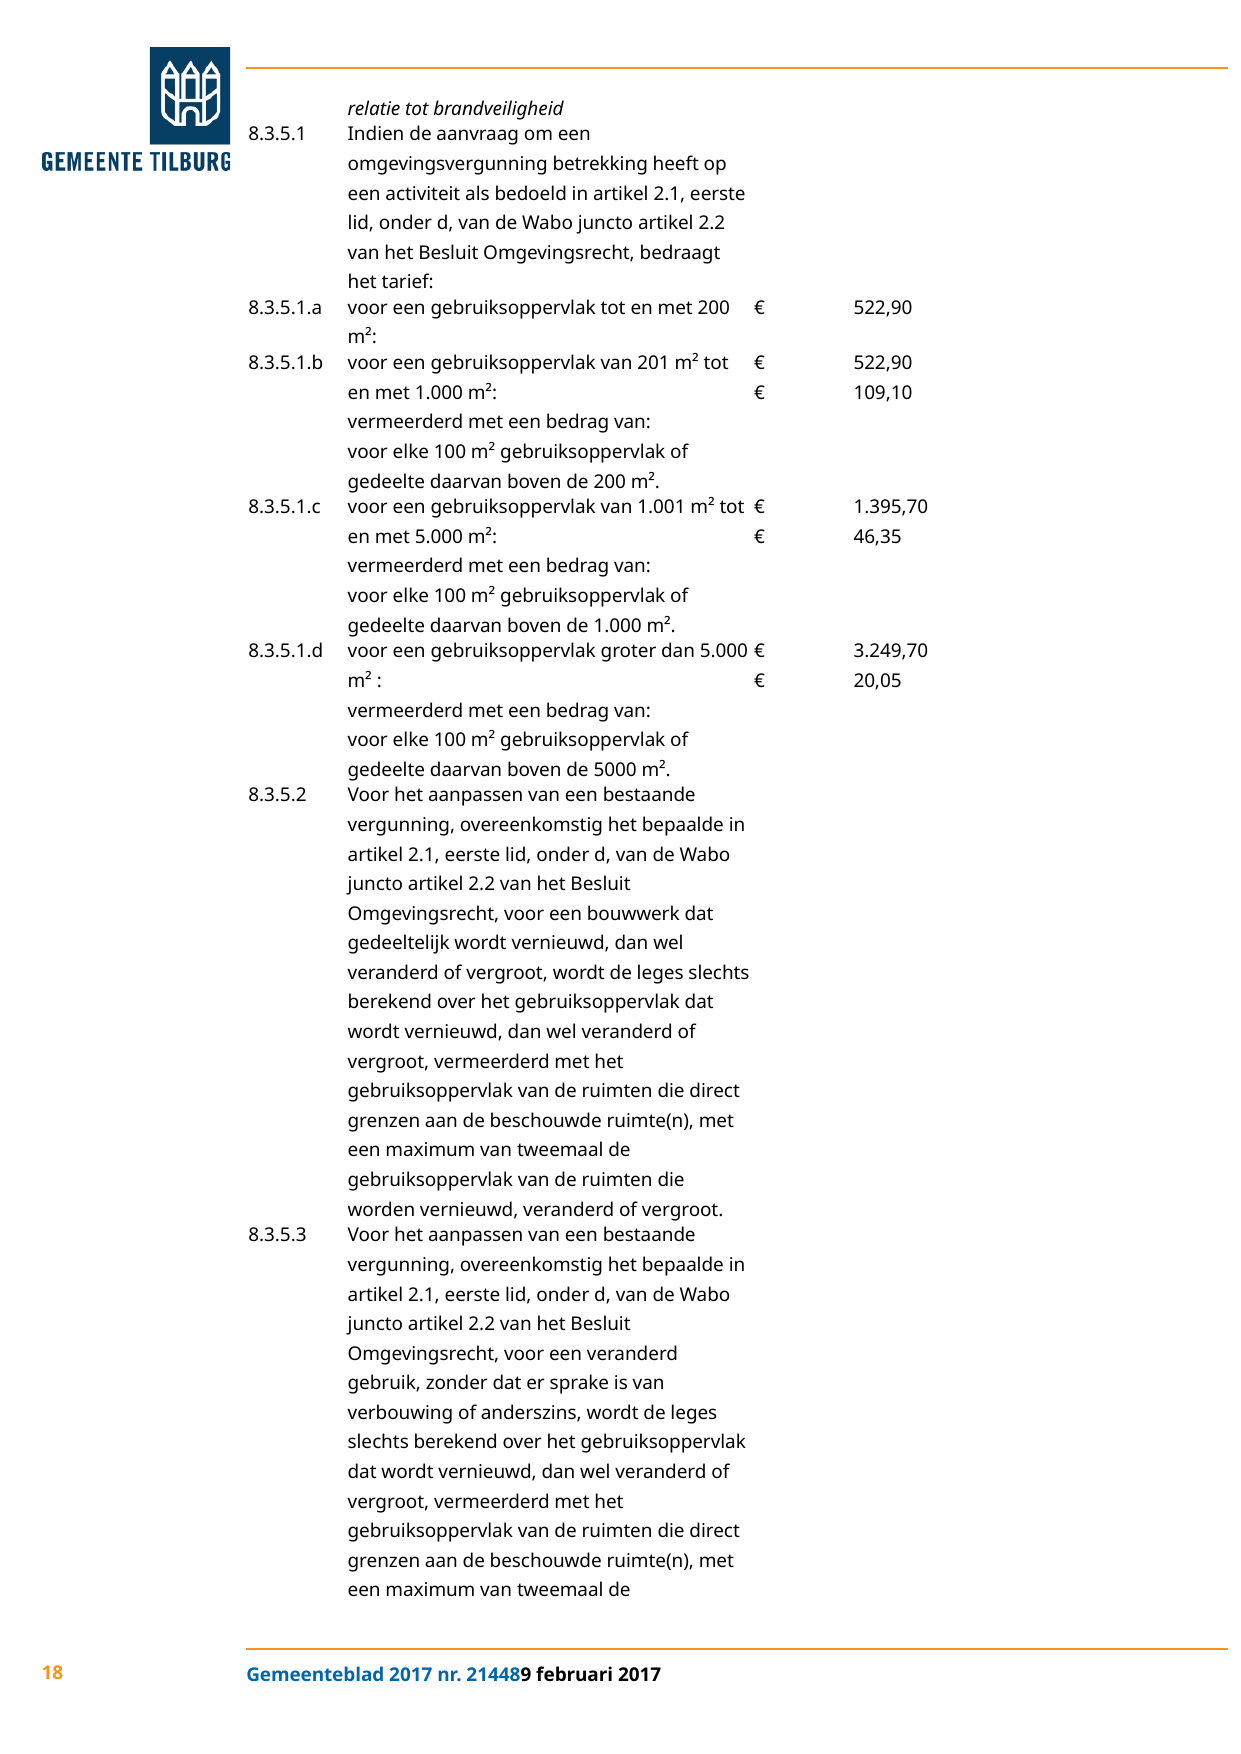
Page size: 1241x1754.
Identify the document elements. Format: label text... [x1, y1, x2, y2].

table_cell [853, 782, 1052, 1222]
table_cell [754, 95, 853, 121]
table_cell € [754, 294, 853, 349]
table_cell [754, 1222, 853, 1602]
table_cell 8.3.5.1.d [248, 638, 347, 782]
table_cell € € [754, 350, 853, 493]
table_cell 8.3.5.1.c [248, 494, 347, 638]
table_cell 8.3.5.1.a [248, 294, 347, 349]
table_cell [754, 782, 853, 1222]
table_cell Voor het aanpassen van een bestaande vergunning, overeenkomstig het bepaalde in artikel 2.1, eerste lid, onder d, van de Wabo juncto artikel 2.2 van het Besluit Omgevingsrecht, voor een veranderd gebruik, zonder dat er sprake is van verbouwing of anderszins, wordt de leges slechts berekend over het gebruiksoppervlak dat wordt vernieuwd, dan wel veranderd of vergroot, vermeerderd met het gebruiksoppervlak van de ruimten die direct grenzen aan de beschouwde ruimte(n), met een maximum van tweemaal de [348, 1222, 754, 1602]
table_cell 522,90 109,10 [853, 350, 1052, 493]
table_cell 8.3.5.1 [248, 121, 347, 294]
table_cell voor een gebruiksoppervlak van 1.001 m² tot en met 5.000 m²: vermeerderd met een bedrag van: voor elke 100 m² gebruiksoppervlak of gedeelte daarvan boven de 1.000 m². [348, 494, 754, 638]
table_cell Indien de aanvraag om een omgevingsvergunning betrekking heeft op een activiteit als bedoeld in artikel 2.1, eerste lid, onder d, van de Wabo juncto artikel 2.2 van het Besluit Omgevingsrecht, bedraagt het tarief: [348, 121, 754, 294]
table_cell [754, 121, 853, 294]
table_cell [853, 121, 1052, 294]
table_cell 1.395,70 46,35 [853, 494, 1052, 638]
table_cell relatie tot brandveiligheid [348, 95, 754, 121]
table_cell [853, 95, 1052, 121]
picture [41, 47, 231, 172]
table_cell Voor het aanpassen van een bestaande vergunning, overeenkomstig het bepaalde in artikel 2.1, eerste lid, onder d, van de Wabo juncto artikel 2.2 van het Besluit Omgevingsrecht, voor een bouwwerk dat gedeeltelijk wordt vernieuwd, dan wel veranderd of vergroot, wordt de leges slechts berekend over het gebruiksoppervlak dat wordt vernieuwd, dan wel veranderd of vergroot, vermeerderd met het gebruiksoppervlak van de ruimten die direct grenzen aan de beschouwde ruimte(n), met een maximum van tweemaal de gebruiksoppervlak van de ruimten die worden vernieuwd, veranderd of vergroot. [348, 782, 754, 1222]
table_cell 8.3.5.2 [248, 782, 347, 1222]
table_cell € € [754, 494, 853, 638]
table_cell € € [754, 638, 853, 782]
table_cell 8.3.5.3 [248, 1222, 347, 1602]
table_cell voor een gebruiksoppervlak groter dan 5.000 m² : vermeerderd met een bedrag van: voor elke 100 m² gebruiksoppervlak of gedeelte daarvan boven de 5000 m². [348, 638, 754, 782]
table_cell voor een gebruiksoppervlak tot en met 200 m²: [348, 294, 754, 349]
table_cell 3.249,70 20,05 [853, 638, 1052, 782]
table_cell 522,90 [853, 294, 1052, 349]
table_cell [853, 1222, 1052, 1602]
table_cell voor een gebruiksoppervlak van 201 m² tot en met 1.000 m²: vermeerderd met een bedrag van: voor elke 100 m² gebruiksoppervlak of gedeelte daarvan boven de 200 m². [348, 350, 754, 493]
table_cell 8.3.5.1.b [248, 350, 347, 493]
table_cell [248, 95, 347, 121]
